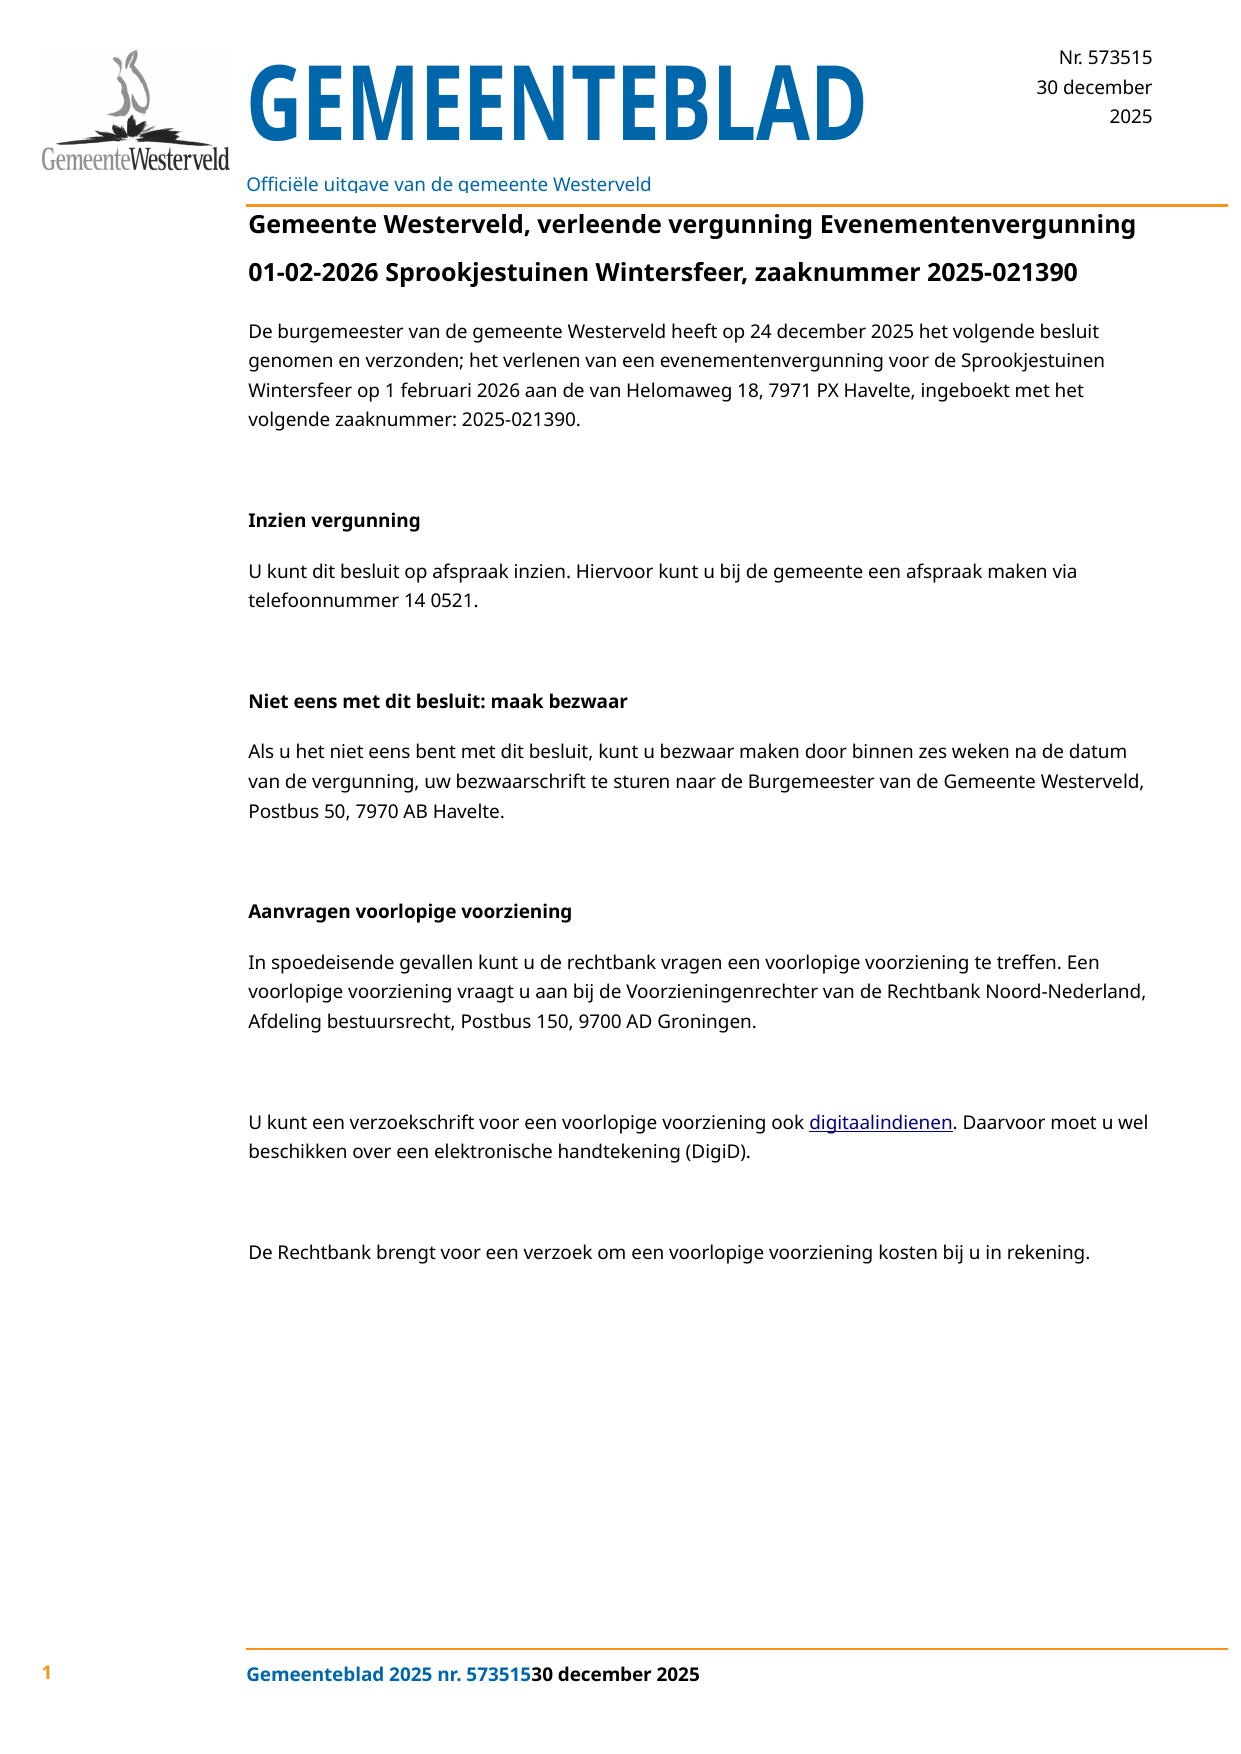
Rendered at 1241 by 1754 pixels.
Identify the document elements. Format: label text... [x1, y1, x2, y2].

text Niet eens met dit besluit: maak bezwaar [248, 688, 1152, 714]
text U kunt dit besluit op afspraak inzien. Hiervoor kunt u bij de gemeente een afspraak maken via telefoonnummer 14 0521. [248, 558, 1152, 613]
text In spoedeisende gevallen kunt u de rechtbank vragen een voorlopige voorziening te treffen. Een voorlopige voorziening vraagt u aan bij de Voorzieningenrechter van de Rechtbank Noord-Nederland, Afdeling bestuursrecht, Postbus 150, 9700 AD Groningen. [248, 949, 1152, 1034]
text Gemeente Westerveld, verleende vergunning Evenementenvergunning 01-02-2026 Sprookjestuinen Wintersfeer, zaaknummer 2025-021390 [248, 207, 1152, 288]
picture [41, 47, 231, 172]
text Inzien vergunning [248, 507, 1152, 533]
text De burgemeester van de gemeente Westerveld heeft op 24 december 2025 het volgende besluit genomen en verzonden; het verlenen van een evenementenvergunning voor de Sprookjestuinen Wintersfeer op 1 februari 2026 aan de van Helomaweg 18, 7971 PX Havelte, ingeboekt met het volgende zaaknummer: 2025-021390. [248, 318, 1152, 432]
text Aanvragen voorlopige voorziening [248, 899, 1152, 924]
text Als u het niet eens bent met dit besluit, kunt u bezwaar maken door binnen zes weken na de datum van de vergunning, uw bezwaarschrift te sturen naar de Burgemeester van de Gemeente Westerveld, Postbus 50, 7970 AB Havelte. [248, 739, 1152, 824]
text De Rechtbank brengt voor een verzoek om een voorlopige voorziening kosten bij u in rekening. [248, 1239, 1152, 1265]
text U kunt een verzoekschrift voor een voorlopige voorziening ook digitaalindienen. Daarvoor moet u wel beschikken over een elektronische handtekening (DigiD). [248, 1109, 1152, 1164]
